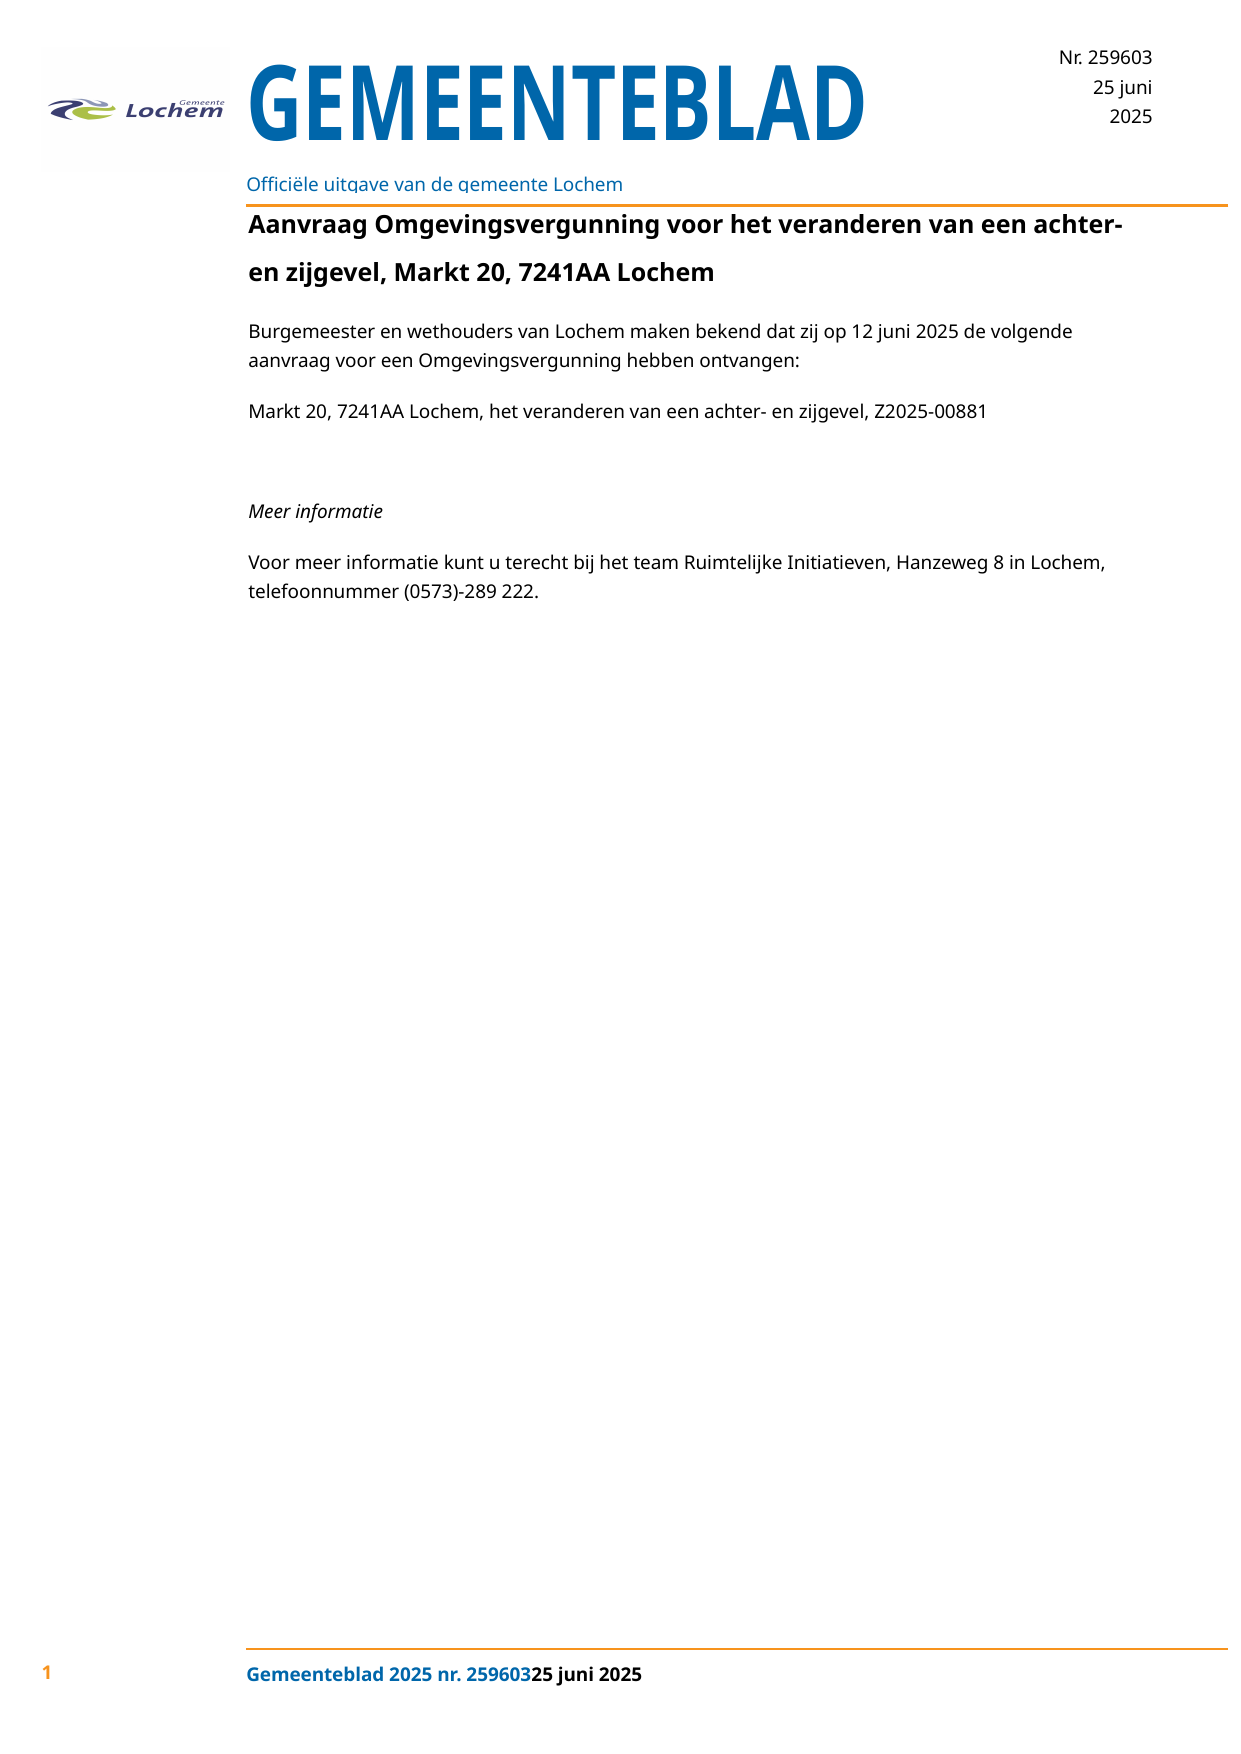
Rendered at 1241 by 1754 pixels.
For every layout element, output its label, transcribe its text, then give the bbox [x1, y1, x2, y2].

text Meer informatie [248, 499, 1152, 524]
text Burgemeester en wethouders van Lochem maken bekend dat zij op 12 juni 2025 de volgende aanvraag voor een Omgevingsvergunning hebben ontvangen: [248, 318, 1152, 373]
text Aanvraag Omgevingsvergunning voor het veranderen van een achter- en zijgevel, Markt 20, 7241AA Lochem [248, 207, 1152, 288]
text Markt 20, 7241AA Lochem, het veranderen van een achter- en zijgevel, Z2025-00881 [248, 398, 1152, 424]
text Voor meer informatie kunt u terecht bij het team Ruimtelijke Initiatieven, Hanzeweg 8 in Lochem, telefoonnummer (0573)-289 222. [248, 549, 1152, 604]
picture [41, 47, 231, 172]
